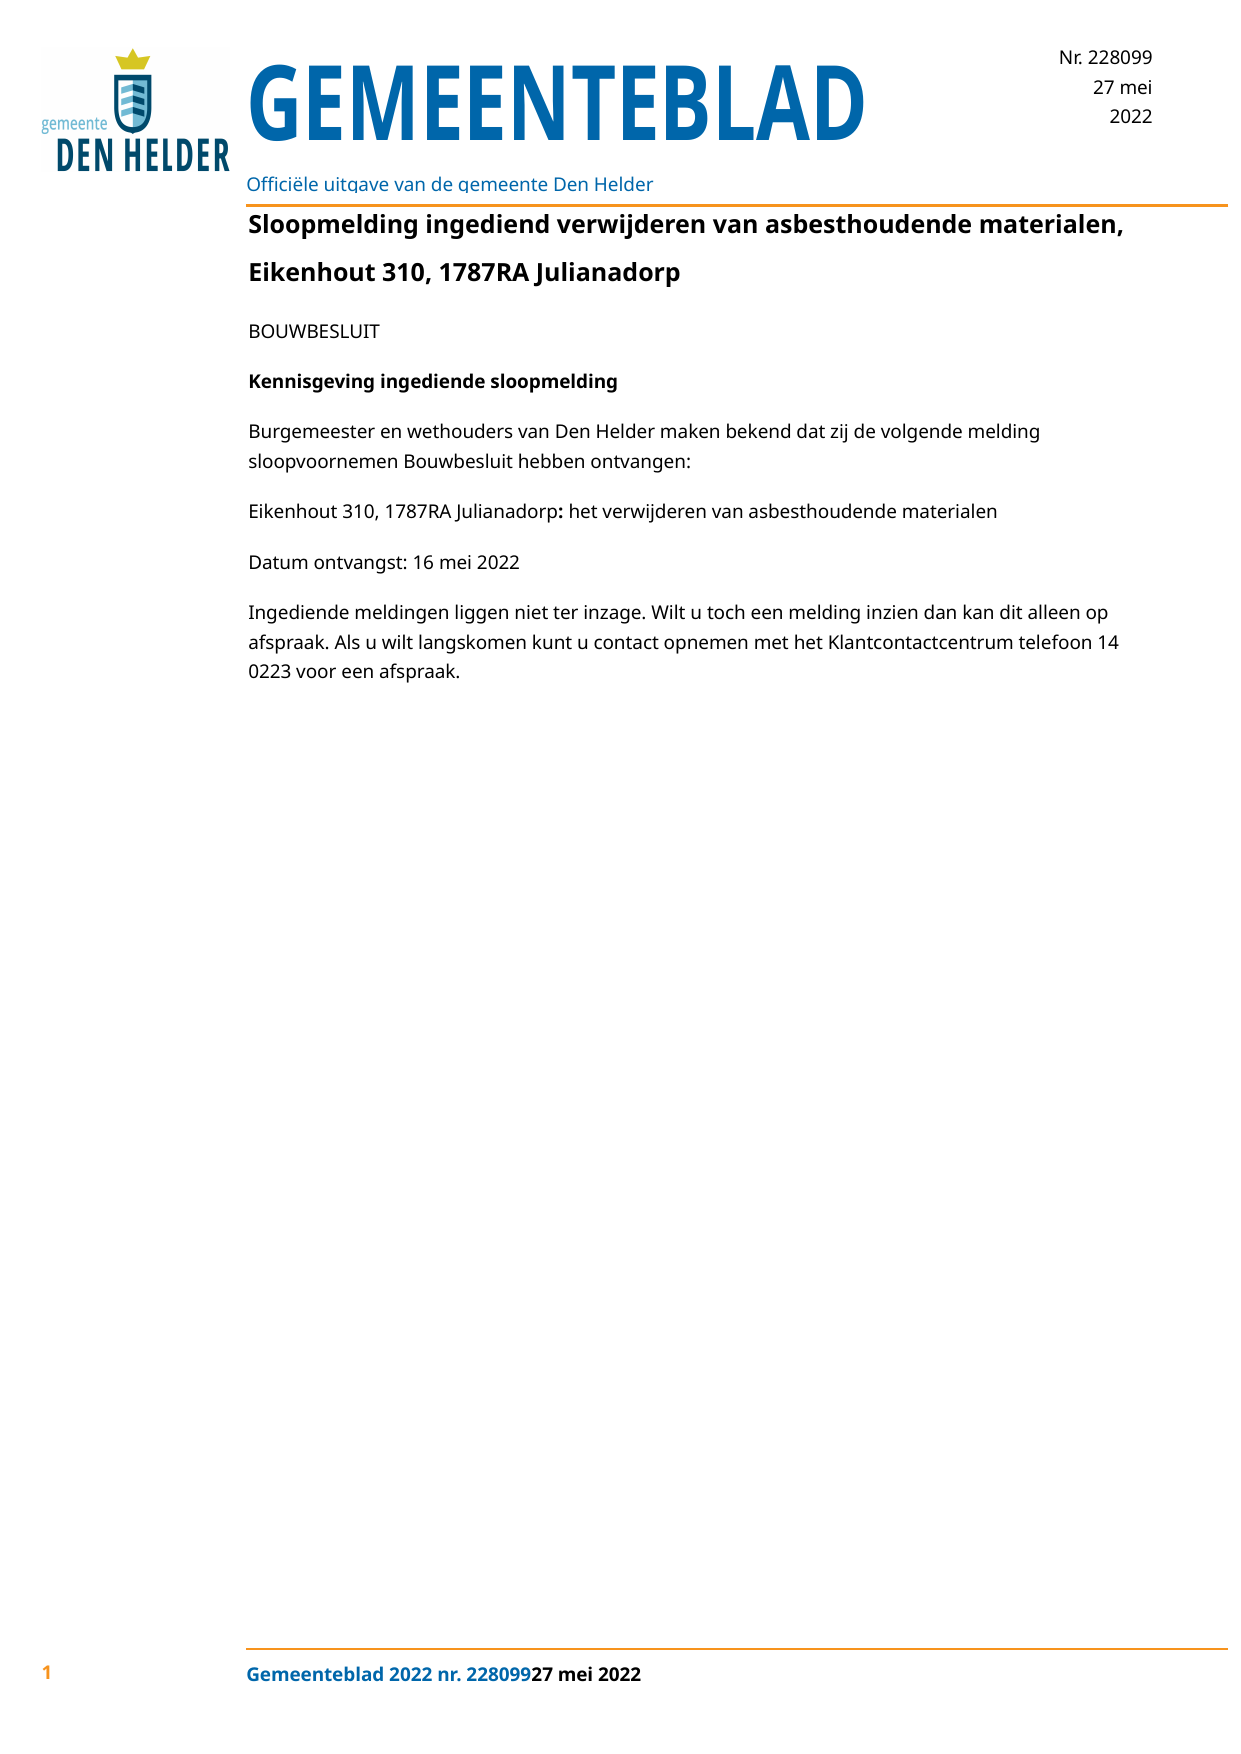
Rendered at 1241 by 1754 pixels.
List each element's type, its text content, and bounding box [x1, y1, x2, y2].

text BOUWBESLUIT [248, 318, 1152, 344]
text Burgemeester en wethouders van Den Helder maken bekend dat zij de volgende melding sloopvoornemen Bouwbesluit hebben ontvangen: [248, 419, 1152, 474]
picture [100, 154, 106, 172]
picture [220, 160, 224, 172]
text Kennisgeving ingediende sloopmelding [248, 368, 1152, 394]
text Datum ontvangst: 16 mei 2022 [248, 549, 1152, 575]
picture [130, 157, 135, 172]
picture [63, 144, 68, 165]
picture [182, 144, 187, 165]
text Sloopmelding ingediend verwijderen van asbesthoudende materialen, Eikenhout 310, 1787RA Julianadorp [248, 207, 1152, 288]
picture [41, 47, 231, 172]
text Ingediende meldingen liggen niet ter inzage. Wilt u toch een melding inzien dan kan dit alleen op afspraak. Als u wilt langskomen kunt u contact opnemen met het Klantcontactcentrum telefoon 14 0223 voor een afspraak. [248, 599, 1152, 684]
text Eikenhout 310, 1787RA Julianadorp: het verwijderen van asbesthoudende materialen [248, 499, 1152, 524]
